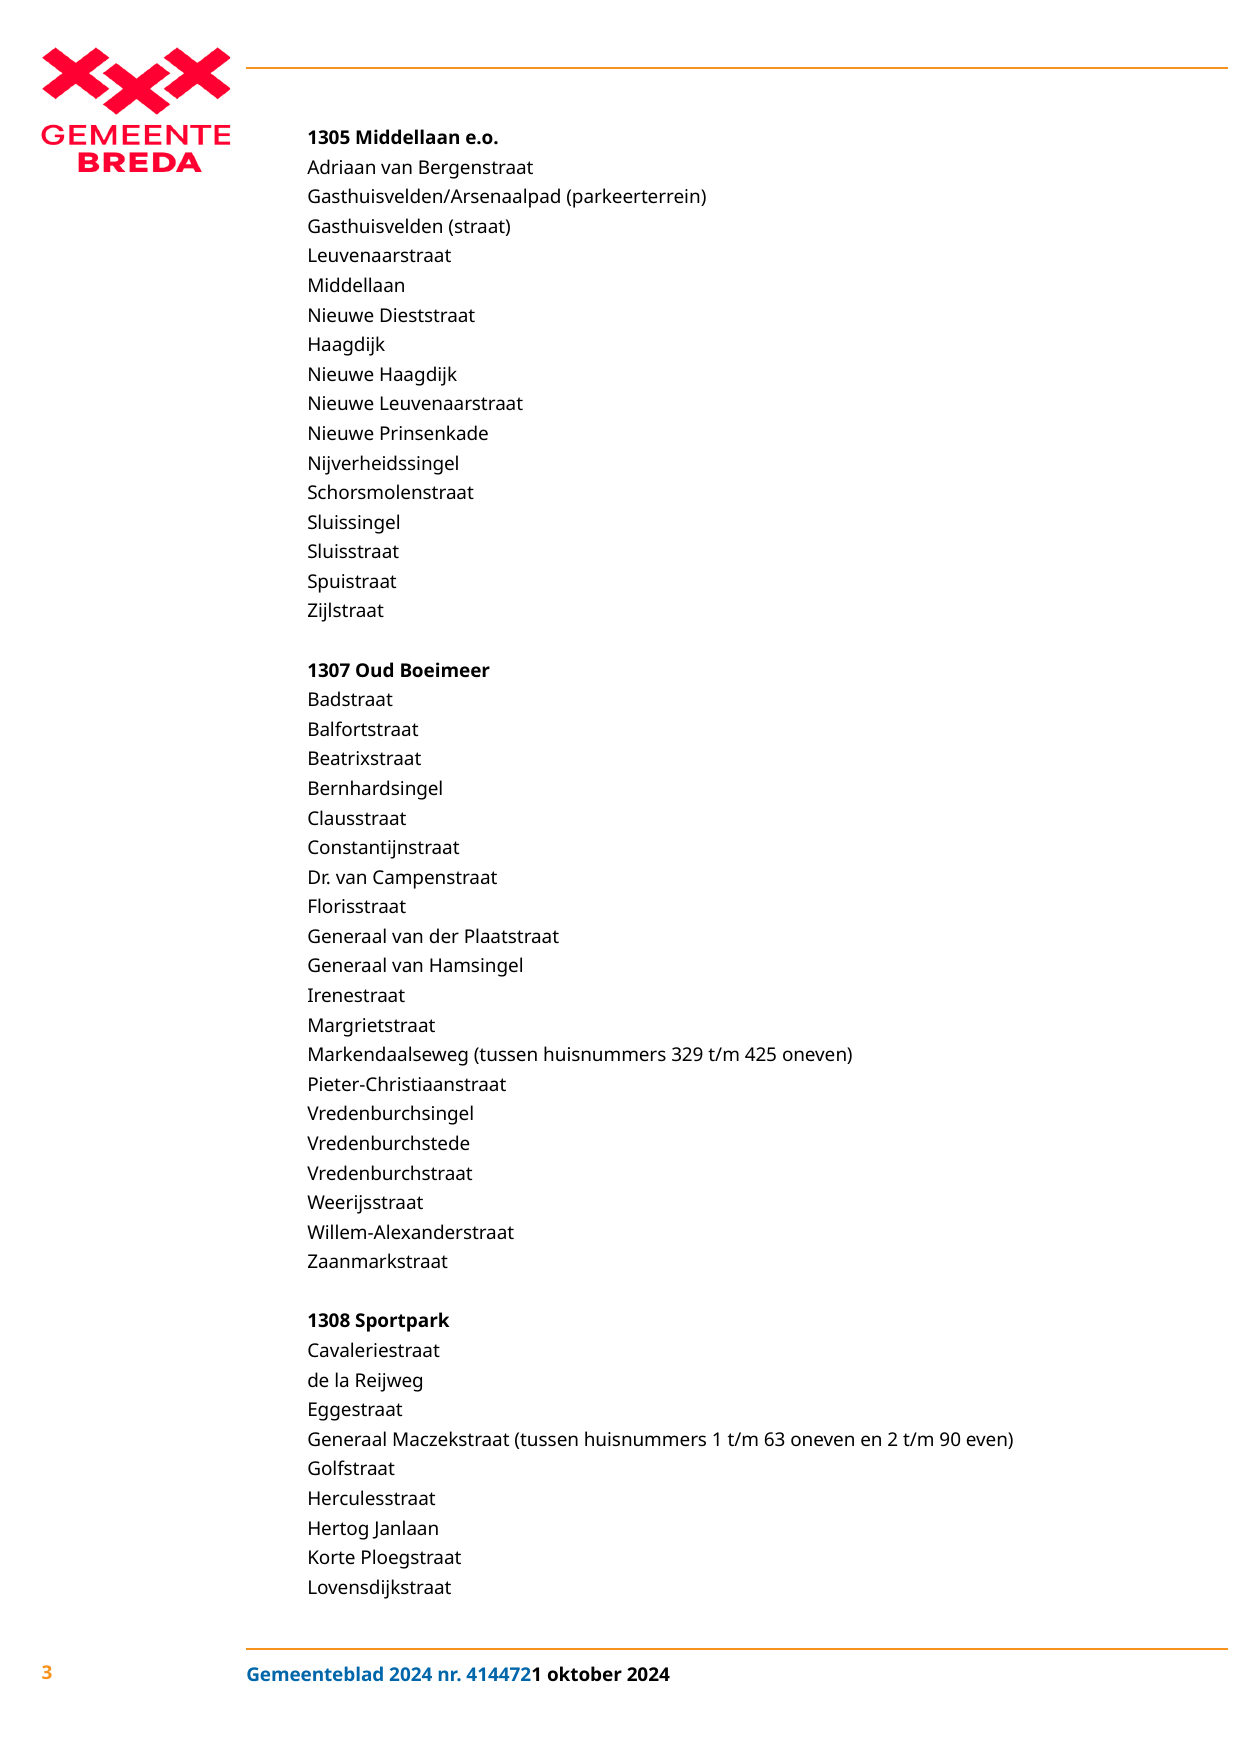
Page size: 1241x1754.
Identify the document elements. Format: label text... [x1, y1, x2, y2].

list Bernhardsingel [248, 775, 1152, 801]
list Eggestraat [248, 1396, 1152, 1422]
list Constantijnstraat [248, 834, 1152, 860]
list Golfstraat [248, 1456, 1152, 1481]
list Adriaan van Bergenstraat [248, 154, 1152, 180]
list Spuistraat [248, 568, 1152, 594]
list Dr. van Campenstraat [248, 864, 1152, 890]
list Weerijsstraat [248, 1189, 1152, 1215]
list Generaal van der Plaatstraat [248, 923, 1152, 949]
list Balfortstraat [248, 716, 1152, 742]
picture [41, 47, 231, 172]
list 1307 Oud Boeimeer [248, 657, 1152, 683]
list Vredenburchstede [248, 1130, 1152, 1156]
list Badstraat [248, 686, 1152, 712]
list Lovensdijkstraat [248, 1574, 1152, 1600]
list Clausstraat [248, 805, 1152, 831]
list Vredenburchsingel [248, 1101, 1152, 1126]
list Pieter-Christiaanstraat [248, 1071, 1152, 1097]
list Nieuwe Prinsenkade [248, 420, 1152, 446]
list Zijlstraat [248, 598, 1152, 623]
list Vredenburchstraat [248, 1160, 1152, 1186]
list Sluisstraat [248, 538, 1152, 564]
list Beatrixstraat [248, 746, 1152, 771]
list Florisstraat [248, 893, 1152, 919]
list Korte Ploegstraat [248, 1544, 1152, 1570]
list Schorsmolenstraat [248, 479, 1152, 505]
list Zaanmarkstraat [248, 1248, 1152, 1274]
list Herculesstraat [248, 1485, 1152, 1511]
list Sluissingel [248, 509, 1152, 535]
list Generaal van Hamsingel [248, 953, 1152, 978]
list Willem-Alexanderstraat [248, 1219, 1152, 1245]
list Hertog Janlaan [248, 1515, 1152, 1541]
list Leuvenaarstraat [248, 243, 1152, 268]
list Gasthuisvelden (straat) [248, 213, 1152, 239]
list Middellaan [248, 272, 1152, 298]
list Nieuwe Dieststraat [248, 302, 1152, 328]
list Markendaalseweg (tussen huisnummers 329 t/m 425 oneven) [248, 1041, 1152, 1067]
list Haagdijk [248, 331, 1152, 357]
list Nieuwe Haagdijk [248, 361, 1152, 387]
list Cavaleriestraat [248, 1337, 1152, 1363]
list Irenestraat [248, 982, 1152, 1008]
list Gasthuisvelden/Arsenaalpad (parkeerterrein) [248, 183, 1152, 209]
list 1308 Sportpark [248, 1308, 1152, 1333]
list Nieuwe Leuvenaarstraat [248, 391, 1152, 416]
list Nijverheidssingel [248, 450, 1152, 476]
list 1305 Middellaan e.o. [248, 124, 1152, 150]
list de la Reijweg [248, 1367, 1152, 1393]
list Generaal Maczekstraat (tussen huisnummers 1 t/m 63 oneven en 2 t/m 90 even) [248, 1426, 1152, 1452]
list Margrietstraat [248, 1012, 1152, 1038]
